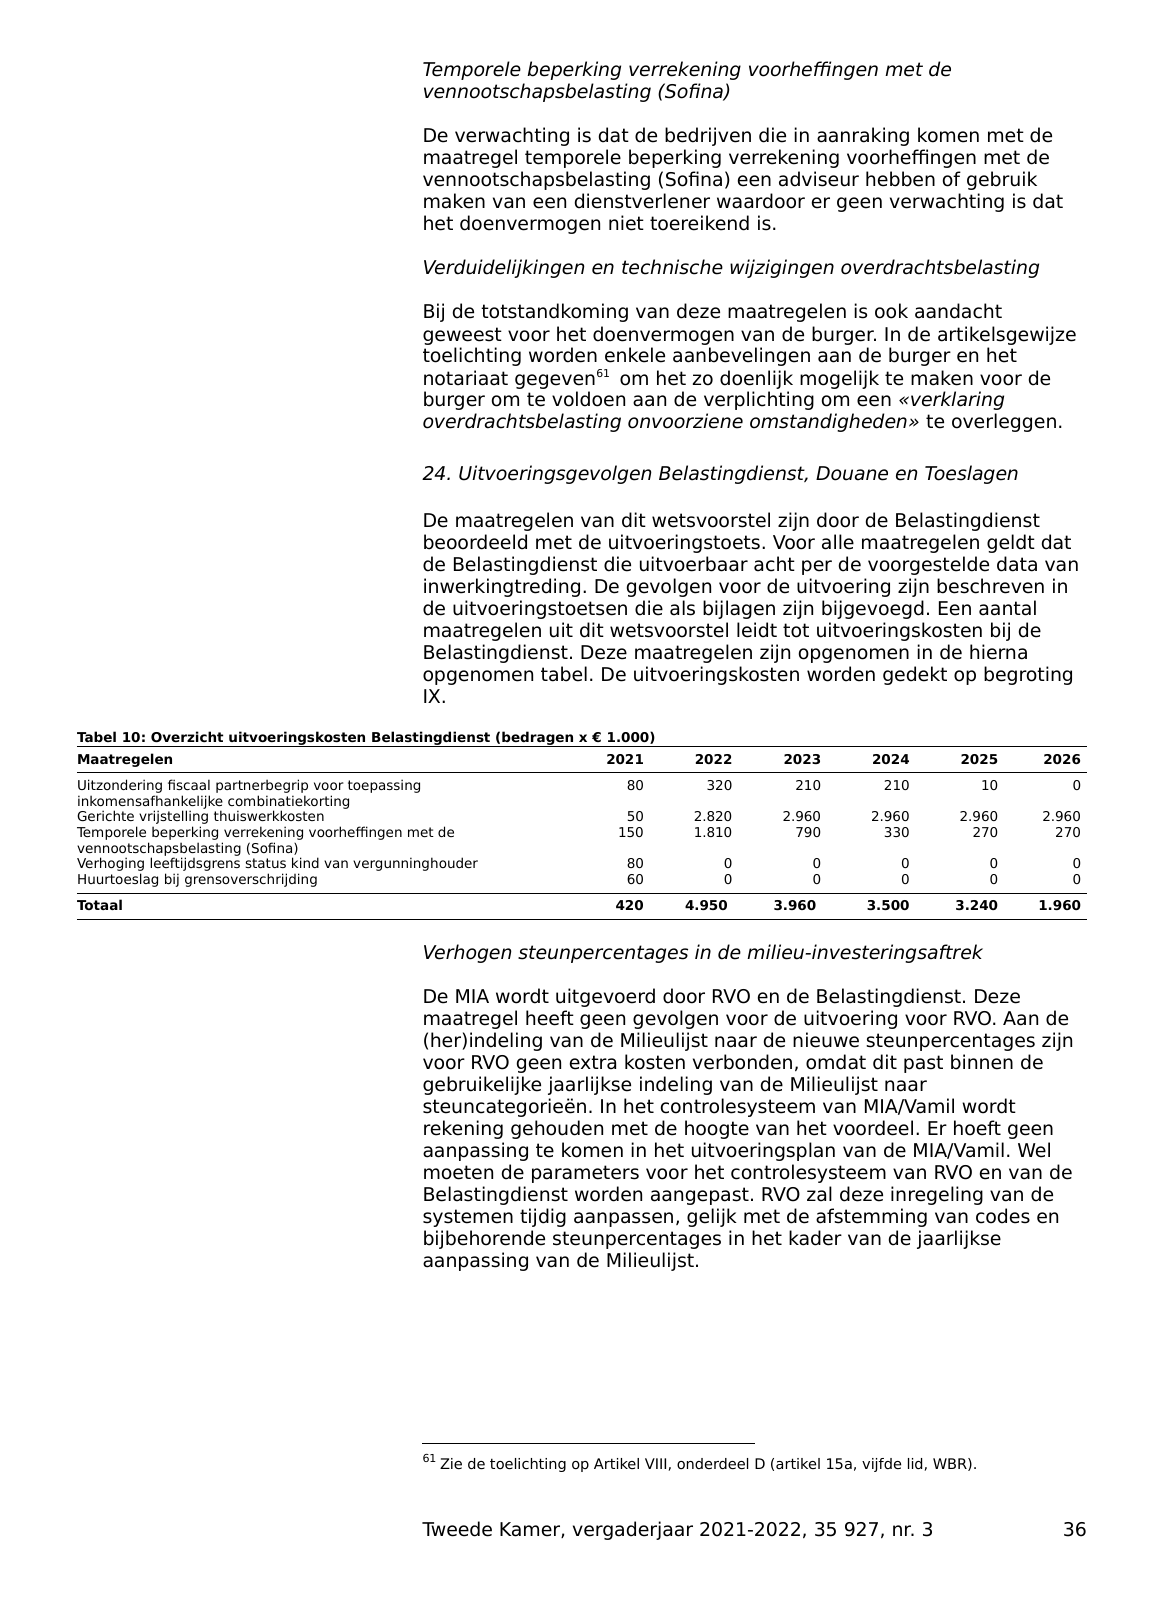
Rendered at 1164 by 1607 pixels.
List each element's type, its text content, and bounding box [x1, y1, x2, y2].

table_cell 2024 [827, 747, 915, 772]
subtitle Verduidelijkingen en technische wijzigingen overdrachtsbelasting [422, 257, 1087, 279]
table_cell 0 [1004, 872, 1087, 892]
table_cell 150 [561, 825, 649, 856]
table_cell Huurtoeslag bij grensoverschrijding [77, 872, 561, 892]
table_cell 2.960 [1004, 809, 1087, 825]
table_cell 0 [650, 856, 738, 872]
text De maatregelen van dit wetsvoorstel zijn door de Belastingdienst beoordeeld met de uitvoeringstoets. Voor alle maatregelen geldt dat de Belastingdienst die uitvoerbaar acht per de voorgestelde data van inwerkingtreding. De gevolgen voor de uitvoering zijn beschreven in de uitvoeringstoetsen die als bijlagen zijn bijgevoegd. Een aantal maatregelen uit dit wetsvoorstel leidt tot uitvoeringskosten bij de Belastingdienst. Deze maatregelen zijn opgenomen in de hierna opgenomen tabel. De uitvoeringskosten worden gedekt op begroting IX. [422, 510, 1087, 708]
table_cell 210 [738, 773, 827, 809]
table_cell 1.810 [650, 825, 738, 856]
table_cell 0 [650, 872, 738, 892]
table_cell Uitzondering fiscaal partnerbegrip voor toepassing inkomensafhankelijke combinatiekorting [77, 773, 561, 809]
table_cell Maatregelen [77, 747, 561, 772]
table_cell 0 [915, 872, 1004, 892]
table_cell 0 [738, 872, 827, 892]
table_cell 4.950 [650, 894, 738, 918]
table_cell 2025 [915, 747, 1004, 772]
table_cell 0 [827, 872, 915, 892]
table_cell 3.500 [827, 894, 915, 918]
table_cell 0 [1004, 773, 1087, 809]
table_cell 2.960 [738, 809, 827, 825]
table_cell 320 [650, 773, 738, 809]
text Zie de toelichting op Artikel VIII, onderdeel D (artikel 15a, vijfde lid, WBR). [422, 1452, 1087, 1474]
text De MIA wordt uitgevoerd door RVO en de Belastingdienst. Deze maatregel heeft geen gevolgen voor de uitvoering voor RVO. Aan de (her)indeling van de Milieulijst naar de nieuwe steunpercentages zijn voor RVO geen extra kosten verbonden, omdat dit past binnen de gebruikelijke jaarlijkse indeling van de Milieulijst naar steuncategorieën. In het controlesysteem van MIA/Vamil wordt rekening gehouden met de hoogte van het voordeel. Er hoeft geen aanpassing te komen in het uitvoeringsplan van de MIA/Vamil. Wel moeten de parameters voor het controlesysteem van RVO en van de Belastingdienst worden aangepast. RVO zal deze inregeling van de systemen tijdig aanpassen, gelijk met de afstemming van codes en bijbehorende steunpercentages in het kader van de jaarlijkse aanpassing van de Milieulijst. [422, 986, 1087, 1272]
table_cell Temporele beperking verrekening voorheffingen met de vennootschapsbelasting (Sofina) [77, 825, 561, 856]
table_cell 3.240 [915, 894, 1004, 918]
subtitle Temporele beperking verrekening voorheffingen met de vennootschapsbelasting (Sofina) [422, 59, 1087, 103]
table_cell 270 [915, 825, 1004, 856]
text De verwachting is dat de bedrijven die in aanraking komen met de maatregel temporele beperking verrekening voorheffingen met de vennootschapsbelasting (Sofina) een adviseur hebben of gebruik maken van een dienstverlener waardoor er geen verwachting is dat het doenvermogen niet toereikend is. [422, 125, 1087, 235]
table_cell 2.820 [650, 809, 738, 825]
table_cell 2026 [1004, 747, 1087, 772]
table_cell 80 [561, 773, 649, 809]
table_cell 50 [561, 809, 649, 825]
table_cell Totaal [77, 894, 561, 918]
table_cell 2023 [738, 747, 827, 772]
table_cell 2.960 [915, 809, 1004, 825]
table_cell 790 [738, 825, 827, 856]
table_cell 1.960 [1004, 894, 1087, 918]
table_cell 0 [827, 856, 915, 872]
table_header Tabel 10: Overzicht uitvoeringskosten Belastingdienst (bedragen x € 1.000) [77, 730, 1087, 746]
table_cell 60 [561, 872, 649, 892]
table_cell 2021 [561, 747, 649, 772]
table_cell 0 [915, 856, 1004, 872]
table_cell 270 [1004, 825, 1087, 856]
table_cell 420 [561, 894, 649, 918]
subtitle Verhogen steunpercentages in de milieu-investeringsaftrek [422, 942, 1087, 964]
table_cell 80 [561, 856, 649, 872]
table_cell 10 [915, 773, 1004, 809]
table_cell 2.960 [827, 809, 915, 825]
subtitle 24. Uitvoeringsgevolgen Belastingdienst, Douane en Toeslagen [422, 463, 1087, 485]
table_cell 330 [827, 825, 915, 856]
table_cell Gerichte vrijstelling thuiswerkkosten [77, 809, 561, 825]
table_cell Verhoging leeftijdsgrens status kind van vergunninghouder [77, 856, 561, 872]
text Bij de totstandkoming van deze maatregelen is ook aandacht geweest voor het doenvermogen van de burger. In de artikelsgewijze toelichting worden enkele aanbevelingen aan de burger en het notariaat gegeven om het zo doenlijk mogelijk te maken voor de burger om te voldoen aan de verplichting om een «verklaring overdrachtsbelasting onvoorziene omstandigheden» te overleggen. [422, 301, 1087, 433]
table_cell 0 [1004, 856, 1087, 872]
table_cell 3.960 [738, 894, 827, 918]
table_cell 210 [827, 773, 915, 809]
table_cell 2022 [650, 747, 738, 772]
table_cell 0 [738, 856, 827, 872]
